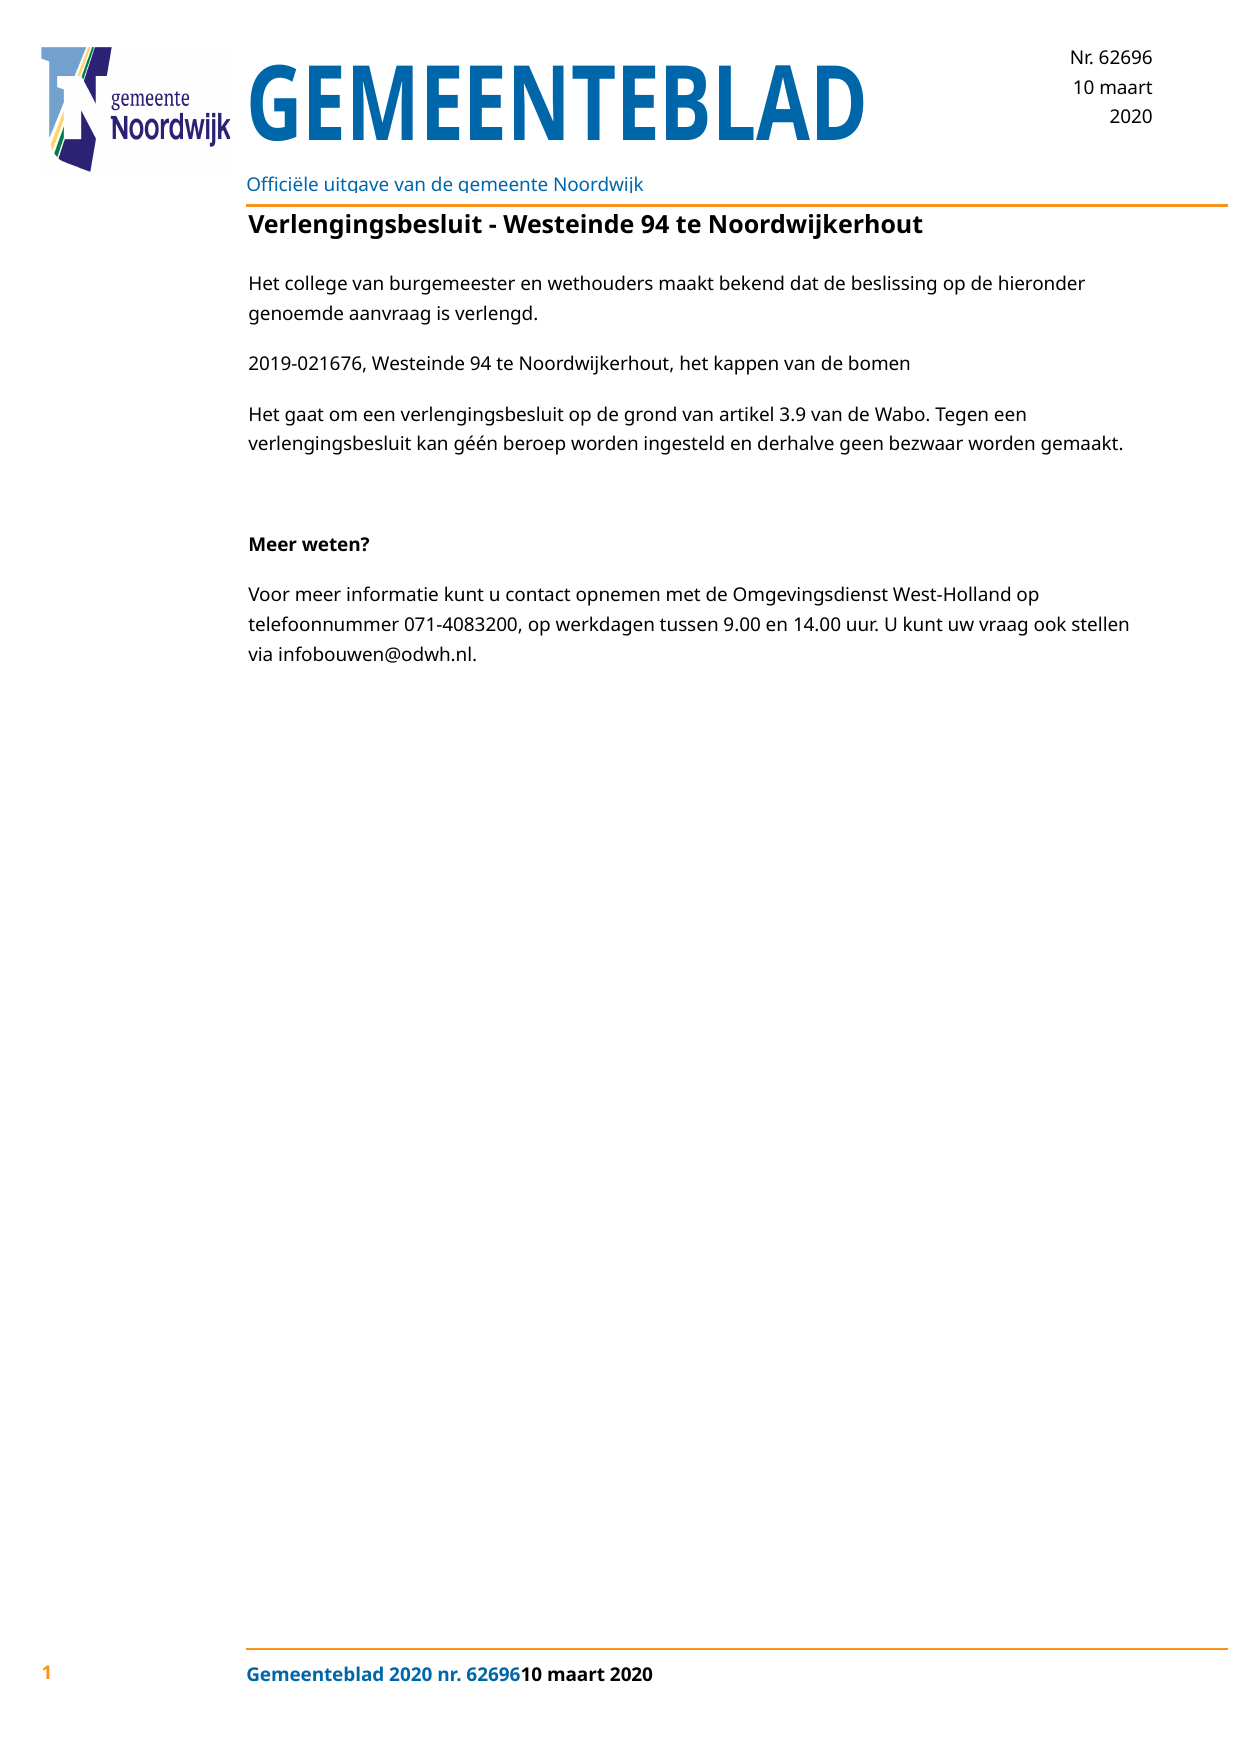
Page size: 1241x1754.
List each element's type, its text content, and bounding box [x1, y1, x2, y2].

text Meer weten? [248, 531, 1152, 557]
picture [41, 47, 231, 172]
text Voor meer informatie kunt u contact opnemen met de Omgevingsdienst West-Holland op telefoonnummer 071-4083200, op werkdagen tussen 9.00 en 14.00 uur. U kunt uw vraag ook stellen via infobouwen@odwh.nl. [248, 582, 1152, 666]
text Het gaat om een verlengingsbesluit op de grond van artikel 3.9 van de Wabo. Tegen een verlengingsbesluit kan géén beroep worden ingesteld en derhalve geen bezwaar worden gemaakt. [248, 401, 1152, 456]
text Verlengingsbesluit - Westeinde 94 te Noordwijkerhout [248, 207, 1152, 241]
text Het college van burgemeester en wethouders maakt bekend dat de beslissing op de hieronder genoemde aanvraag is verlengd. [248, 270, 1152, 326]
text 2019-021676, Westeinde 94 te Noordwijkerhout, het kappen van de bomen [248, 350, 1152, 376]
